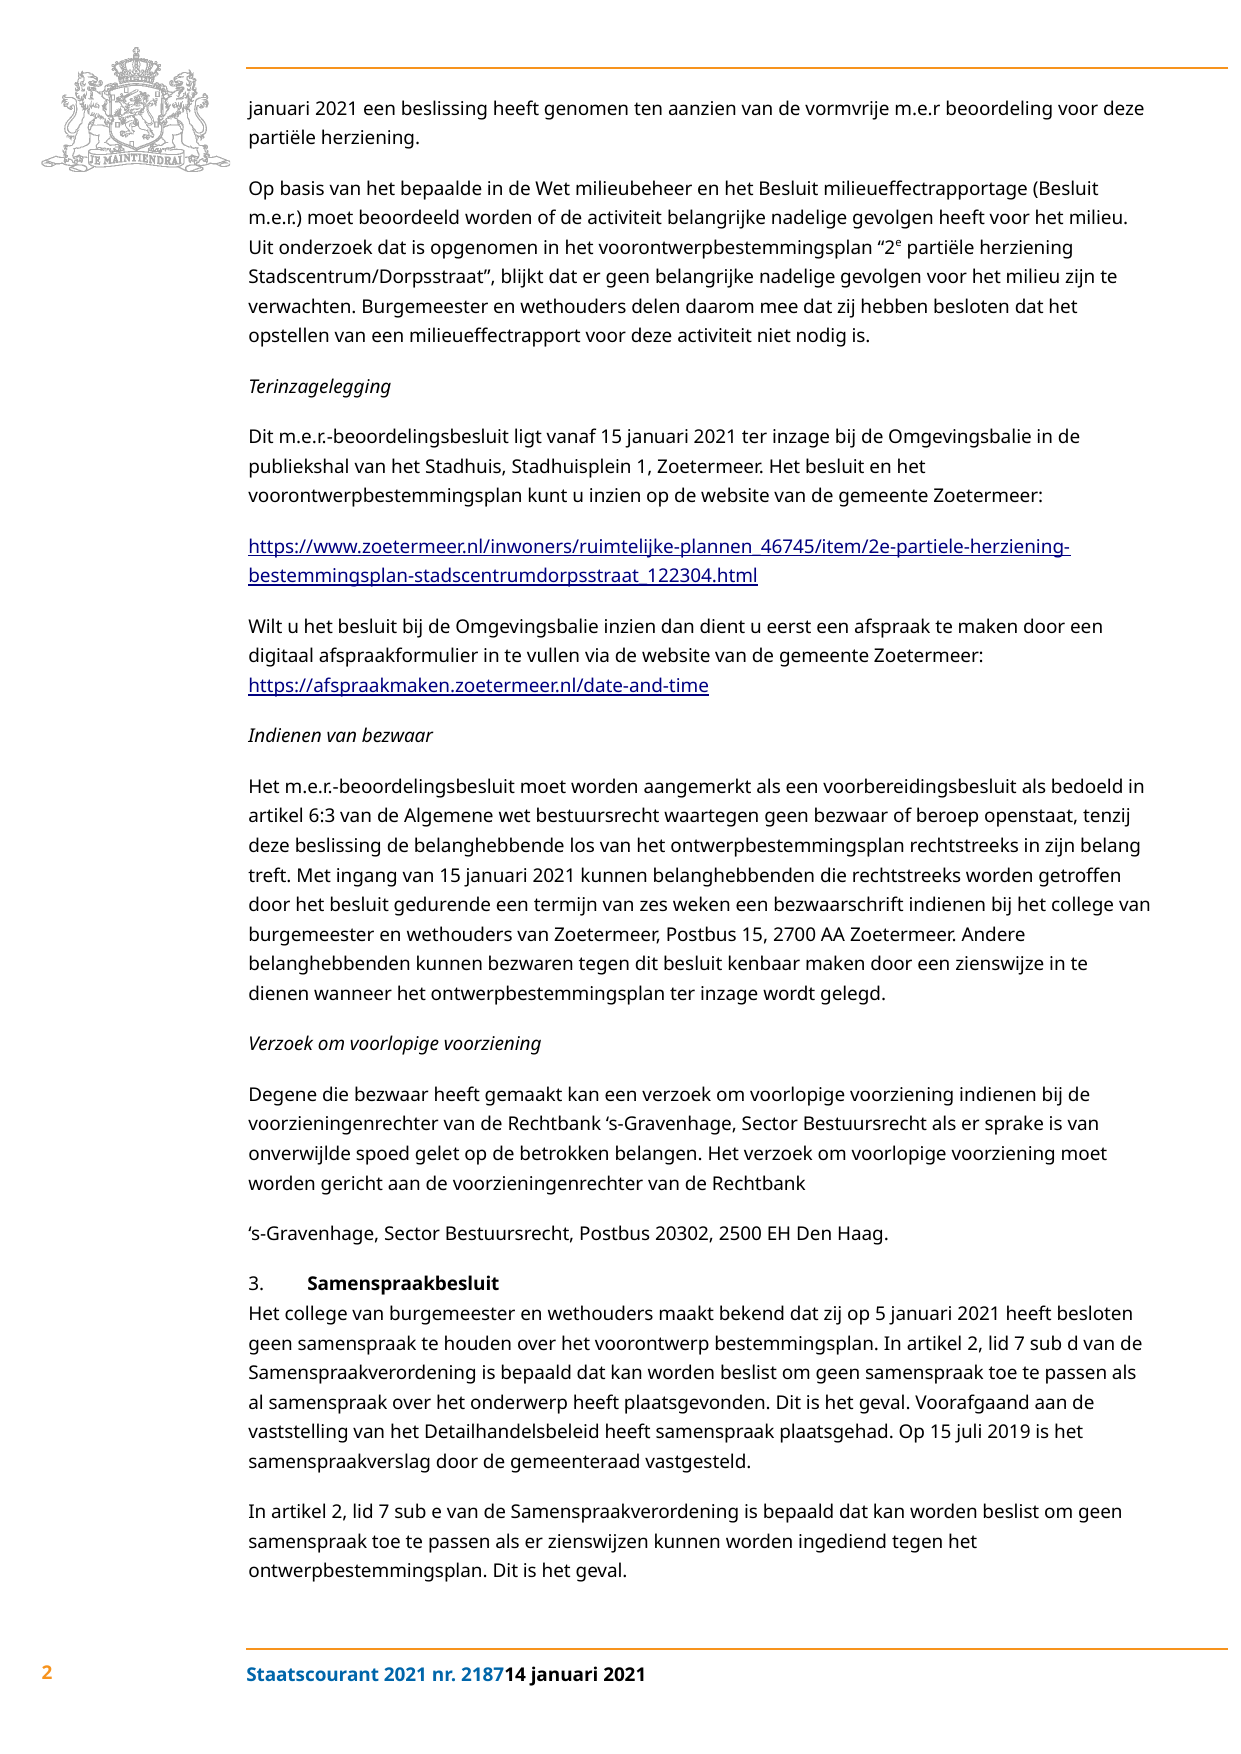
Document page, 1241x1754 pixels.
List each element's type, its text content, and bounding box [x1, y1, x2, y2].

text Terinzagelegging [248, 373, 1152, 399]
text Wilt u het besluit bij de Omgevingsbalie inzien dan dient u eerst een afspraak te maken door een digitaal afspraakformulier in te vullen via de website van de gemeente Zoetermeer: https://afspraakmaken.zoetermeer.nl/date-and-time [248, 613, 1152, 698]
text Op basis van het bepaalde in de Wet milieubeheer en het Besluit milieueffectrapportage (Besluit m.e.r.) moet beoordeeld worden of de activiteit belangrijke nadelige gevolgen heeft voor het milieu. Uit onderzoek dat is opgenomen in het voorontwerpbestemmingsplan “2e partiële herziening Stadscentrum/Dorpsstraat”, blijkt dat er geen belangrijke nadelige gevolgen voor het milieu zijn te verwachten. Burgemeester en wethouders delen daarom mee dat zij hebben besloten dat het opstellen van een milieueffectrapport voor deze activiteit niet nodig is. [248, 175, 1152, 348]
text Het college van burgemeester en wethouders maakt bekend dat zij op 5 januari 2021 heeft besloten geen samenspraak te houden over het voorontwerp bestemmingsplan. In artikel 2, lid 7 sub d van de Samenspraakverordening is bepaald dat kan worden beslist om geen samenspraak toe te passen als al samenspraak over het onderwerp heeft plaatsgevonden. Dit is het geval. Voorafgaand aan de vaststelling van het Detailhandelsbeleid heeft samenspraak plaatsgehad. Op 15 juli 2019 is het samenspraakverslag door de gemeenteraad vastgesteld. [248, 1300, 1152, 1474]
text Verzoek om voorlopige voorziening [248, 1031, 1152, 1056]
text Het m.e.r.-beoordelingsbesluit moet worden aangemerkt als een voorbereidingsbesluit als bedoeld in artikel 6:3 van de Algemene wet bestuursrecht waartegen geen bezwaar of beroep openstaat, tenzij deze beslissing de belanghebbende los van het ontwerpbestemmingsplan rechtstreeks in zijn belang treft. Met ingang van 15 januari 2021 kunnen belanghebbenden die rechtstreeks worden getroffen door het besluit gedurende een termijn van zes weken een bezwaarschrift indienen bij het college van burgemeester en wethouders van Zoetermeer, Postbus 15, 2700 AA Zoetermeer. Andere belanghebbenden kunnen bezwaren tegen dit besluit kenbaar maken door een zienswijze in te dienen wanneer het ontwerpbestemmingsplan ter inzage wordt gelegd. [248, 773, 1152, 1006]
text Dit m.e.r.-beoordelingsbesluit ligt vanaf 15 januari 2021 ter inzage bij de Omgevingsbalie in de publiekshal van het Stadhuis, Stadhuisplein 1, Zoetermeer. Het besluit en het voorontwerpbestemmingsplan kunt u inzien op de website van de gemeente Zoetermeer: [248, 423, 1152, 508]
text Degene die bezwaar heeft gemaakt kan een verzoek om voorlopige voorziening indienen bij de voorzieningenrechter van de Rechtbank ‘s-Gravenhage, Sector Bestuursrecht als er sprake is van onverwijlde spoed gelet op de betrokken belangen. Het verzoek om voorlopige voorziening moet worden gericht aan de voorzieningenrechter van de Rechtbank [248, 1081, 1152, 1196]
list Samenspraakbesluit [248, 1271, 1152, 1296]
text Indienen van bezwaar [248, 723, 1152, 748]
text ‘s-Gravenhage, Sector Bestuursrecht, Postbus 20302, 2500 EH Den Haag. [248, 1220, 1152, 1246]
text januari 2021 een beslissing heeft genomen ten aanzien van de vormvrije m.e.r beoordeling voor deze partiële herziening. [248, 95, 1152, 150]
picture [41, 47, 231, 172]
text https://www.zoetermeer.nl/inwoners/ruimtelijke-plannen_46745/item/2e-partiele-herziening-bestemmingsplan-stadscentrumdorpsstraat_122304.html [248, 533, 1152, 588]
text In artikel 2, lid 7 sub e van de Samenspraakverordening is bepaald dat kan worden beslist om geen samenspraak toe te passen als er zienswijzen kunnen worden ingediend tegen het ontwerpbestemmingsplan. Dit is het geval. [248, 1498, 1152, 1583]
